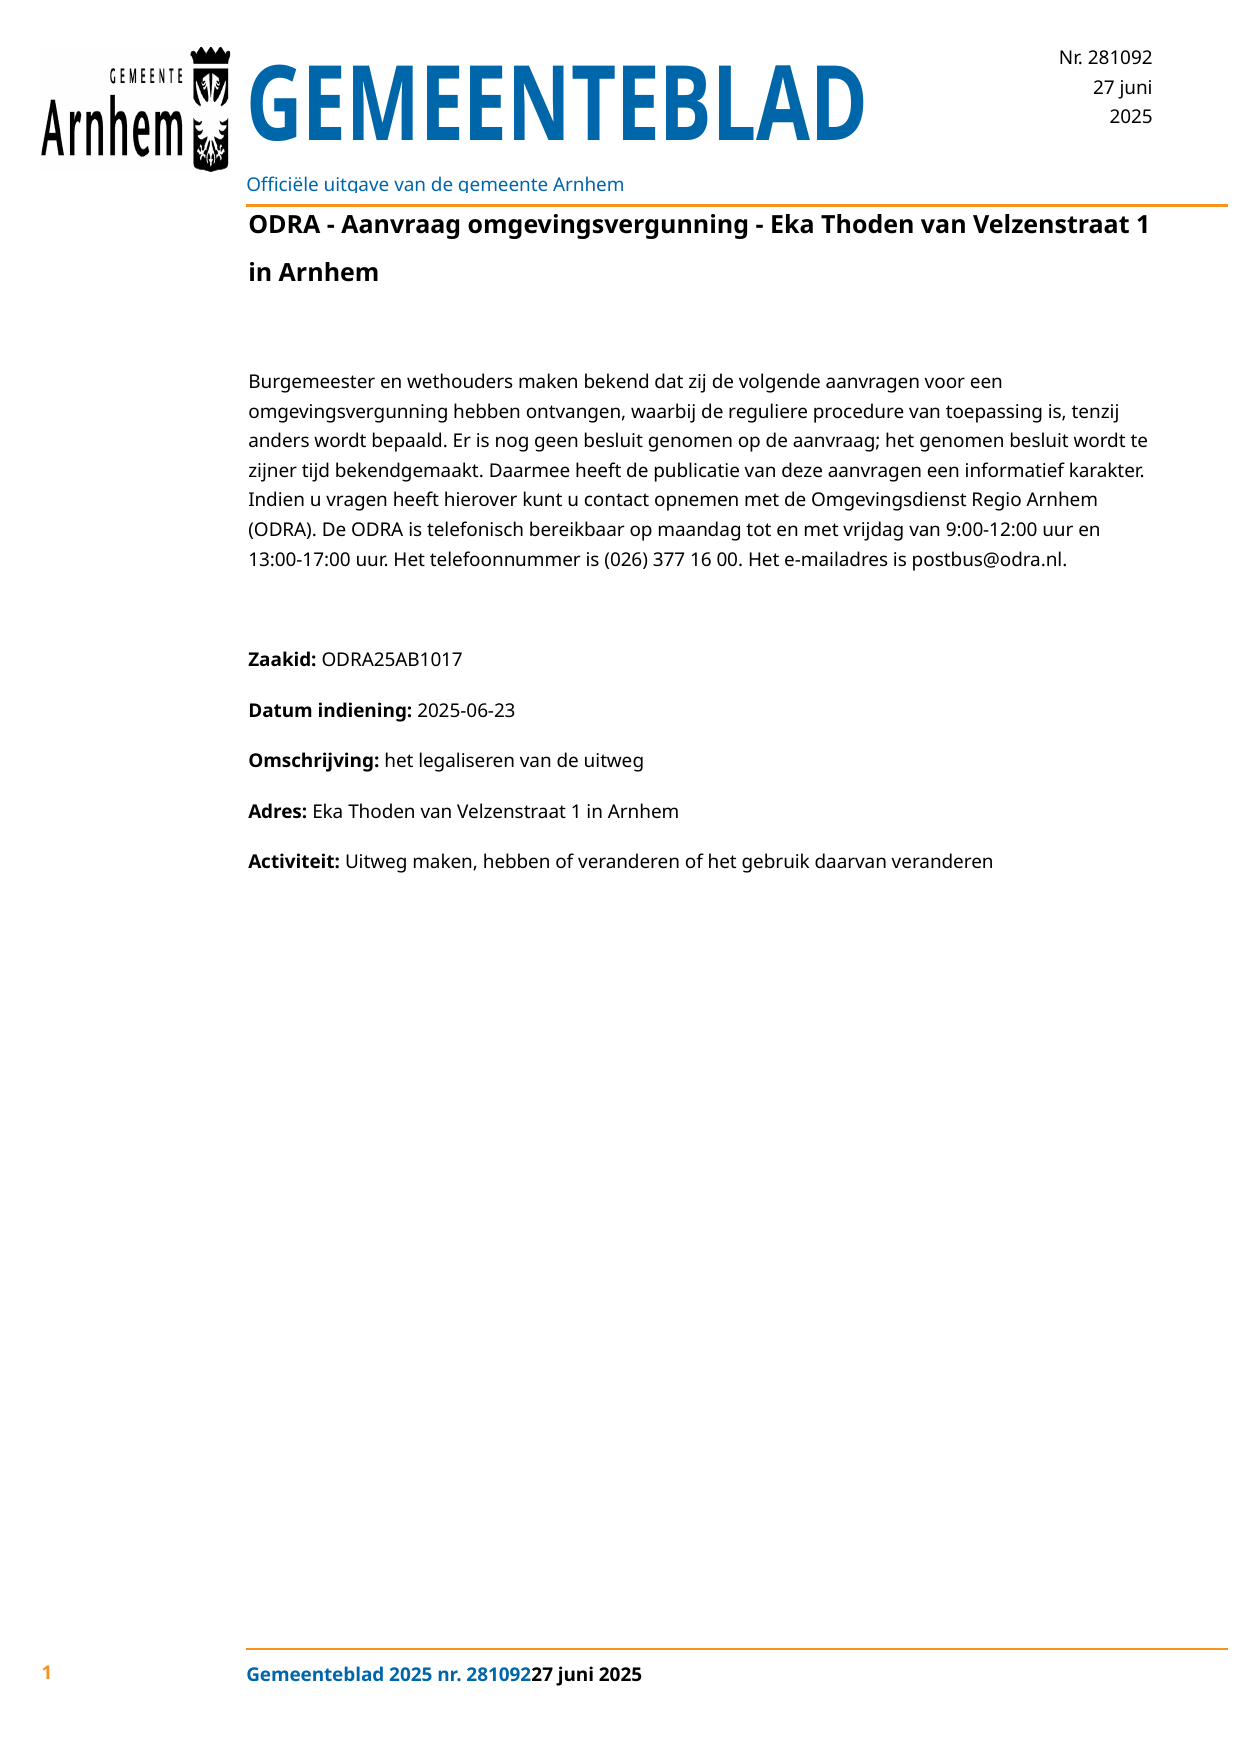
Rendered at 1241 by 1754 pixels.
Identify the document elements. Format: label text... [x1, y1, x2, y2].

text ODRA - Aanvraag omgevingsvergunning - Eka Thoden van Velzenstraat 1 in Arnhem [248, 207, 1152, 288]
text Adres: Eka Thoden van Velzenstraat 1 in Arnhem [248, 798, 1152, 824]
text Burgemeester en wethouders maken bekend dat zij de volgende aanvragen voor een omgevingsvergunning hebben ontvangen, waarbij de reguliere procedure van toepassing is, tenzij anders wordt bepaald. Er is nog geen besluit genomen op de aanvraag; het genomen besluit wordt te zijner tijd bekendgemaakt. Daarmee heeft de publicatie van deze aanvragen een informatief karakter. Indien u vragen heeft hierover kunt u contact opnemen met de Omgevingsdienst Regio Arnhem (ODRA). De ODRA is telefonisch bereikbaar op maandag tot en met vrijdag van 9:00-12:00 uur en 13:00-17:00 uur. Het telefoonnummer is (026) 377 16 00. Het e-mailadres is postbus@odra.nl. [248, 368, 1152, 572]
text Zaakid: ODRA25AB1017 [248, 647, 1152, 672]
text Omschrijving: het legaliseren van de uitweg [248, 747, 1152, 773]
text Activiteit: Uitweg maken, hebben of veranderen of het gebruik daarvan veranderen [248, 848, 1152, 874]
text Datum indiening: 2025-06-23 [248, 697, 1152, 723]
picture [41, 47, 231, 172]
